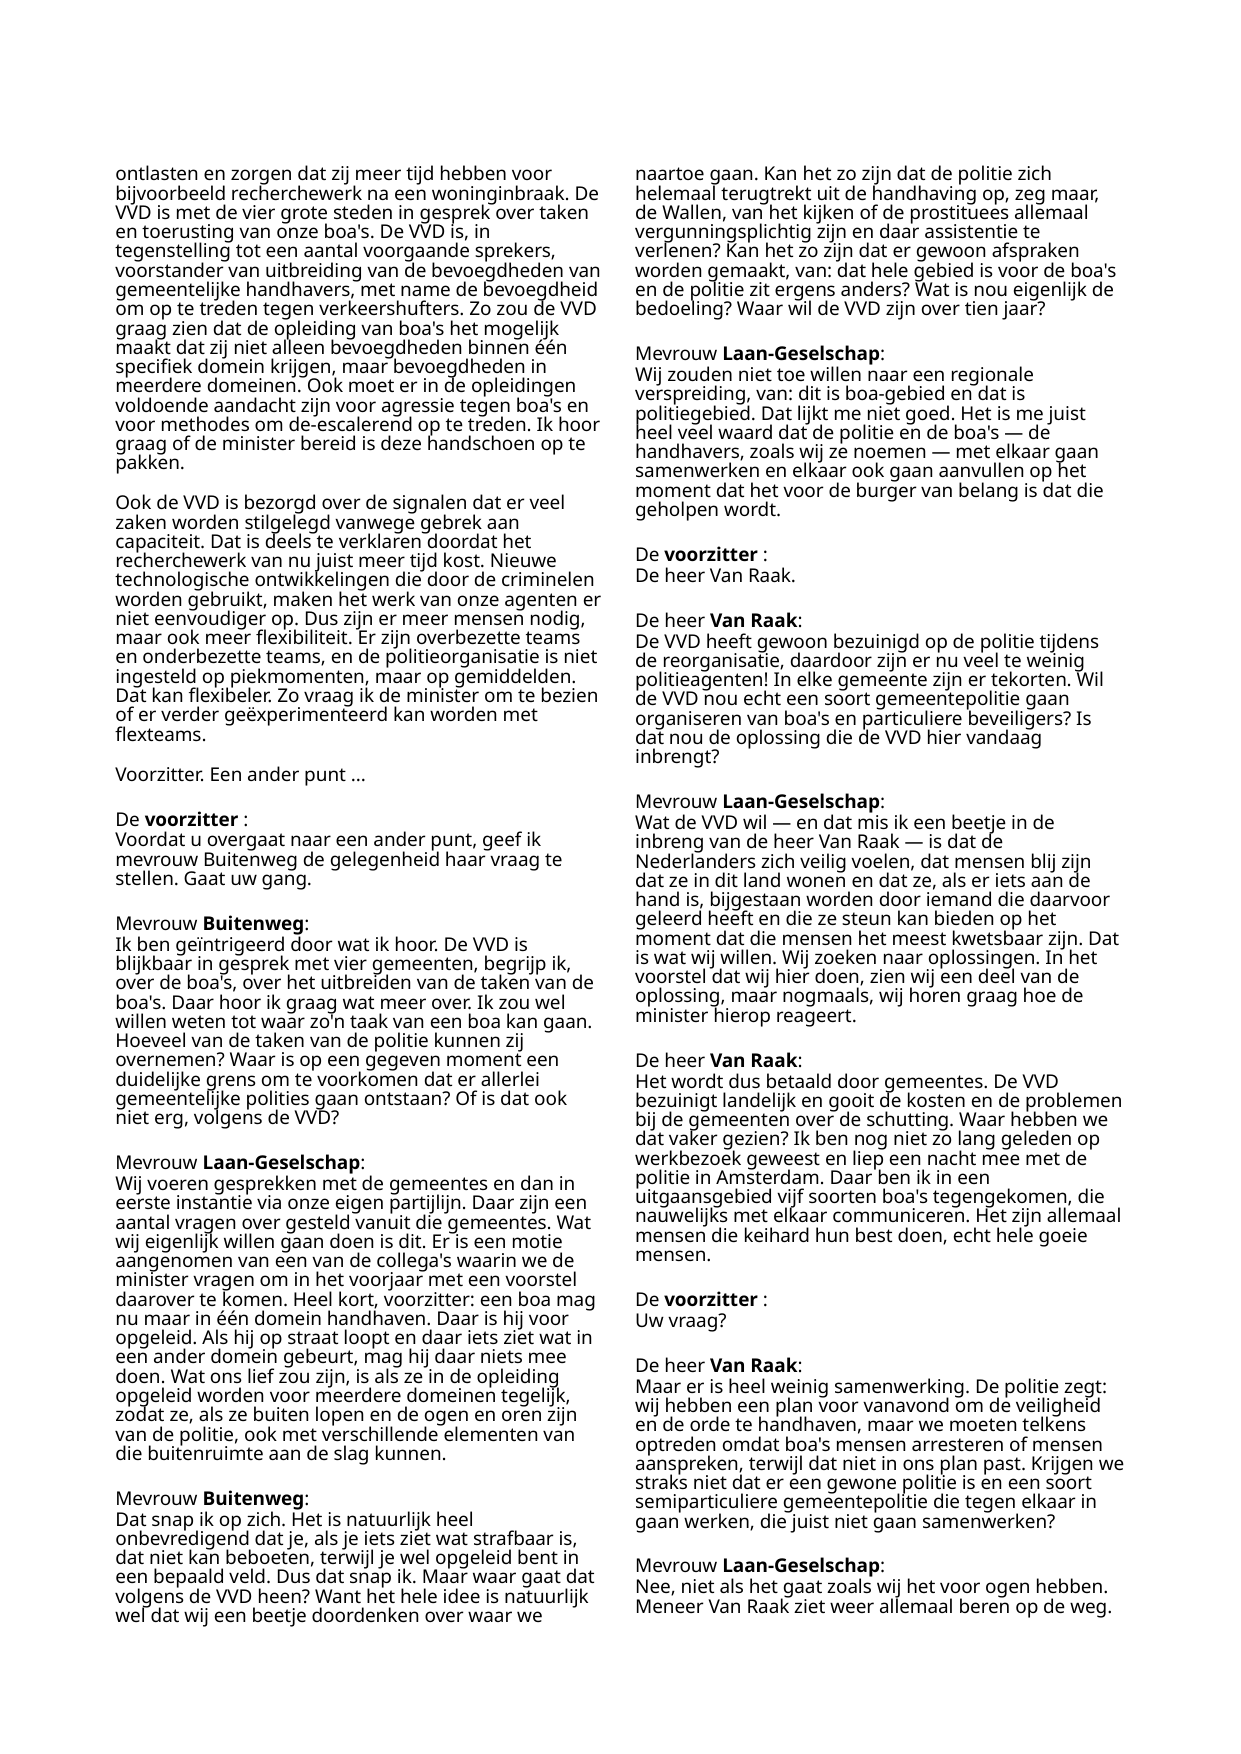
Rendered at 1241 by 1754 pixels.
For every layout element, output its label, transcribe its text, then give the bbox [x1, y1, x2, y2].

text Mevrouw Laan-Geselschap: [635, 340, 1125, 366]
text Mevrouw Laan-Geselschap: [115, 1149, 605, 1175]
text Mevrouw Buitenweg: [115, 1485, 605, 1511]
text Dat snap ik op zich. Het is natuurlijk heel onbevredigend dat je, als je iets ziet wat strafbaar is, dat niet kan beboeten, terwijl je wel opgeleid bent in een bepaald veld. Dus dat snap ik. Maar waar gaat dat volgens de VVD heen? Want het hele idee is natuurlijk wel dat wij een beetje doordenken over waar we [115, 1511, 605, 1626]
text Ik ben geïntrigeerd door wat ik hoor. De VVD is blijkbaar in gesprek met vier gemeenten, begrijp ik, over de boa's, over het uitbreiden van de taken van de boa's. Daar hoor ik graag wat meer over. Ik zou wel willen weten tot waar zo'n taak van een boa kan gaan. Hoeveel van de taken van de politie kunnen zij overnemen? Waar is op een gegeven moment een duidelijke grens om te voorkomen dat er allerlei gemeentelijke polities gaan ontstaan? Of is dat ook niet erg, volgens de VVD? [115, 936, 605, 1128]
text Mevrouw Laan-Geselschap: [635, 788, 1125, 814]
text Uw vraag? [635, 1312, 1125, 1331]
text ontlasten en zorgen dat zij meer tijd hebben voor bijvoorbeeld recherchewerk na een woninginbraak. De VVD is met de vier grote steden in gesprek over taken en toerusting van onze boa's. De VVD is, in tegenstelling tot een aantal voorgaande sprekers, voorstander van uitbreiding van de bevoegdheden van gemeentelijke handhavers, met name de bevoegdheid om op te treden tegen verkeershufters. Zo zou de VVD graag zien dat de opleiding van boa's het mogelijk maakt dat zij niet alleen bevoegdheden binnen één specifiek domein krijgen, maar bevoegdheden in meerdere domeinen. Ook moet er in de opleidingen voldoende aandacht zijn voor agressie tegen boa's en voor methodes om de-escalerend op te treden. Ik hoor graag of de minister bereid is deze handschoen op te pakken. [115, 165, 605, 474]
text De VVD heeft gewoon bezuinigd op de politie tijdens de reorganisatie, daardoor zijn er nu veel te weinig politieagenten! In elke gemeente zijn er tekorten. Wil de VVD nou echt een soort gemeentepolitie gaan organiseren van boa's en particuliere beveiligers? Is dat nou de oplossing die de VVD hier vandaag inbrengt? [635, 633, 1125, 767]
text De heer Van Raak: [635, 607, 1125, 633]
text Wij zouden niet toe willen naar een regionale verspreiding, van: dit is boa-gebied en dat is politiegebied. Dat lijkt me niet goed. Het is me juist heel veel waard dat de politie en de boa's — de handhavers, zoals wij ze noemen — met elkaar gaan samenwerken en elkaar ook gaan aanvullen op het moment dat het voor de burger van belang is dat die geholpen wordt. [635, 366, 1125, 520]
text Mevrouw Laan-Geselschap: [635, 1553, 1125, 1578]
text Het wordt dus betaald door gemeentes. De VVD bezuinigt landelijk en gooit de kosten en de problemen bij de gemeenten over de schutting. Waar hebben we dat vaker gezien? Ik ben nog niet zo lang geleden op werkbezoek geweest en liep een nacht mee met de politie in Amsterdam. Daar ben ik in een uitgaansgebied vijf soorten boa's tegengekomen, die nauwelijks met elkaar communiceren. Het zijn allemaal mensen die keihard hun best doen, echt hele goeie mensen. [635, 1073, 1125, 1265]
text Maar er is heel weinig samenwerking. De politie zegt: wij hebben een plan voor vanavond om de veiligheid en de orde te handhaven, maar we moeten telkens optreden omdat boa's mensen arresteren of mensen aanspreken, terwijl dat niet in ons plan past. Krijgen we straks niet dat er een gewone politie is en een soort semiparticuliere gemeentepolitie die tegen elkaar in gaan werken, die juist niet gaan samenwerken? [635, 1378, 1125, 1532]
text Voordat u overgaat naar een ander punt, geef ik mevrouw Buitenweg de gelegenheid haar vraag te stellen. Gaat uw gang. [115, 831, 605, 889]
text De heer Van Raak: [635, 1352, 1125, 1378]
text Ook de VVD is bezorgd over de signalen dat er veel zaken worden stilgelegd vanwege gebrek aan capaciteit. Dat is deels te verklaren doordat het recherchewerk van nu juist meer tijd kost. Nieuwe technologische ontwikkelingen die door de criminelen worden gebruikt, maken het werk van onze agenten er niet eenvoudiger op. Dus zijn er meer mensen nodig, maar ook meer flexibiliteit. Er zijn overbezette teams en onderbezette teams, en de politieorganisatie is niet ingesteld op piekmomenten, maar op gemiddelden. Dat kan flexibeler. Zo vraag ik de minister om te bezien of er verder geëxperimenteerd kan worden met flexteams. [115, 494, 605, 745]
text Wij voeren gesprekken met de gemeentes en dan in eerste instantie via onze eigen partijlijn. Daar zijn een aantal vragen over gesteld vanuit die gemeentes. Wat wij eigenlijk willen gaan doen is dit. Er is een motie aangenomen van een van de collega's waarin we de minister vragen om in het voorjaar met een voorstel daarover te komen. Heel kort, voorzitter: een boa mag nu maar in één domein handhaven. Daar is hij voor opgeleid. Als hij op straat loopt en daar iets ziet wat in een ander domein gebeurt, mag hij daar niets mee doen. Wat ons lief zou zijn, is als ze in de opleiding opgeleid worden voor meerdere domeinen tegelijk, zodat ze, als ze buiten lopen en de ogen en oren zijn van de politie, ook met verschillende elementen van die buitenruimte aan de slag kunnen. [115, 1175, 605, 1464]
text Wat de VVD wil — en dat mis ik een beetje in de inbreng van de heer Van Raak — is dat de Nederlanders zich veilig voelen, dat mensen blij zijn dat ze in dit land wonen en dat ze, als er iets aan de hand is, bijgestaan worden door iemand die daarvoor geleerd heeft en die ze steun kan bieden op het moment dat die mensen het meest kwetsbaar zijn. Dat is wat wij willen. Wij zoeken naar oplossingen. In het voorstel dat wij hier doen, zien wij een deel van de oplossing, maar nogmaals, wij horen graag hoe de minister hierop reageert. [635, 814, 1125, 1026]
text naartoe gaan. Kan het zo zijn dat de politie zich helemaal terugtrekt uit de handhaving op, zeg maar, de Wallen, van het kijken of de prostituees allemaal vergunningsplichtig zijn en daar assistentie te verlenen? Kan het zo zijn dat er gewoon afspraken worden gemaakt, van: dat hele gebied is voor de boa's en de politie zit ergens anders? Wat is nou eigenlijk de bedoeling? Waar wil de VVD zijn over tien jaar? [635, 165, 1125, 319]
text De voorzitter : [115, 806, 605, 831]
text De voorzitter : [635, 541, 1125, 567]
text De voorzitter : [635, 1286, 1125, 1312]
text Mevrouw Buitenweg: [115, 910, 605, 936]
text Nee, niet als het gaat zoals wij het voor ogen hebben. Meneer Van Raak ziet weer allemaal beren op de weg. [635, 1578, 1125, 1617]
text De heer Van Raak. [635, 567, 1125, 586]
text De heer Van Raak: [635, 1047, 1125, 1073]
text Voorzitter. Een ander punt ... [115, 766, 605, 785]
